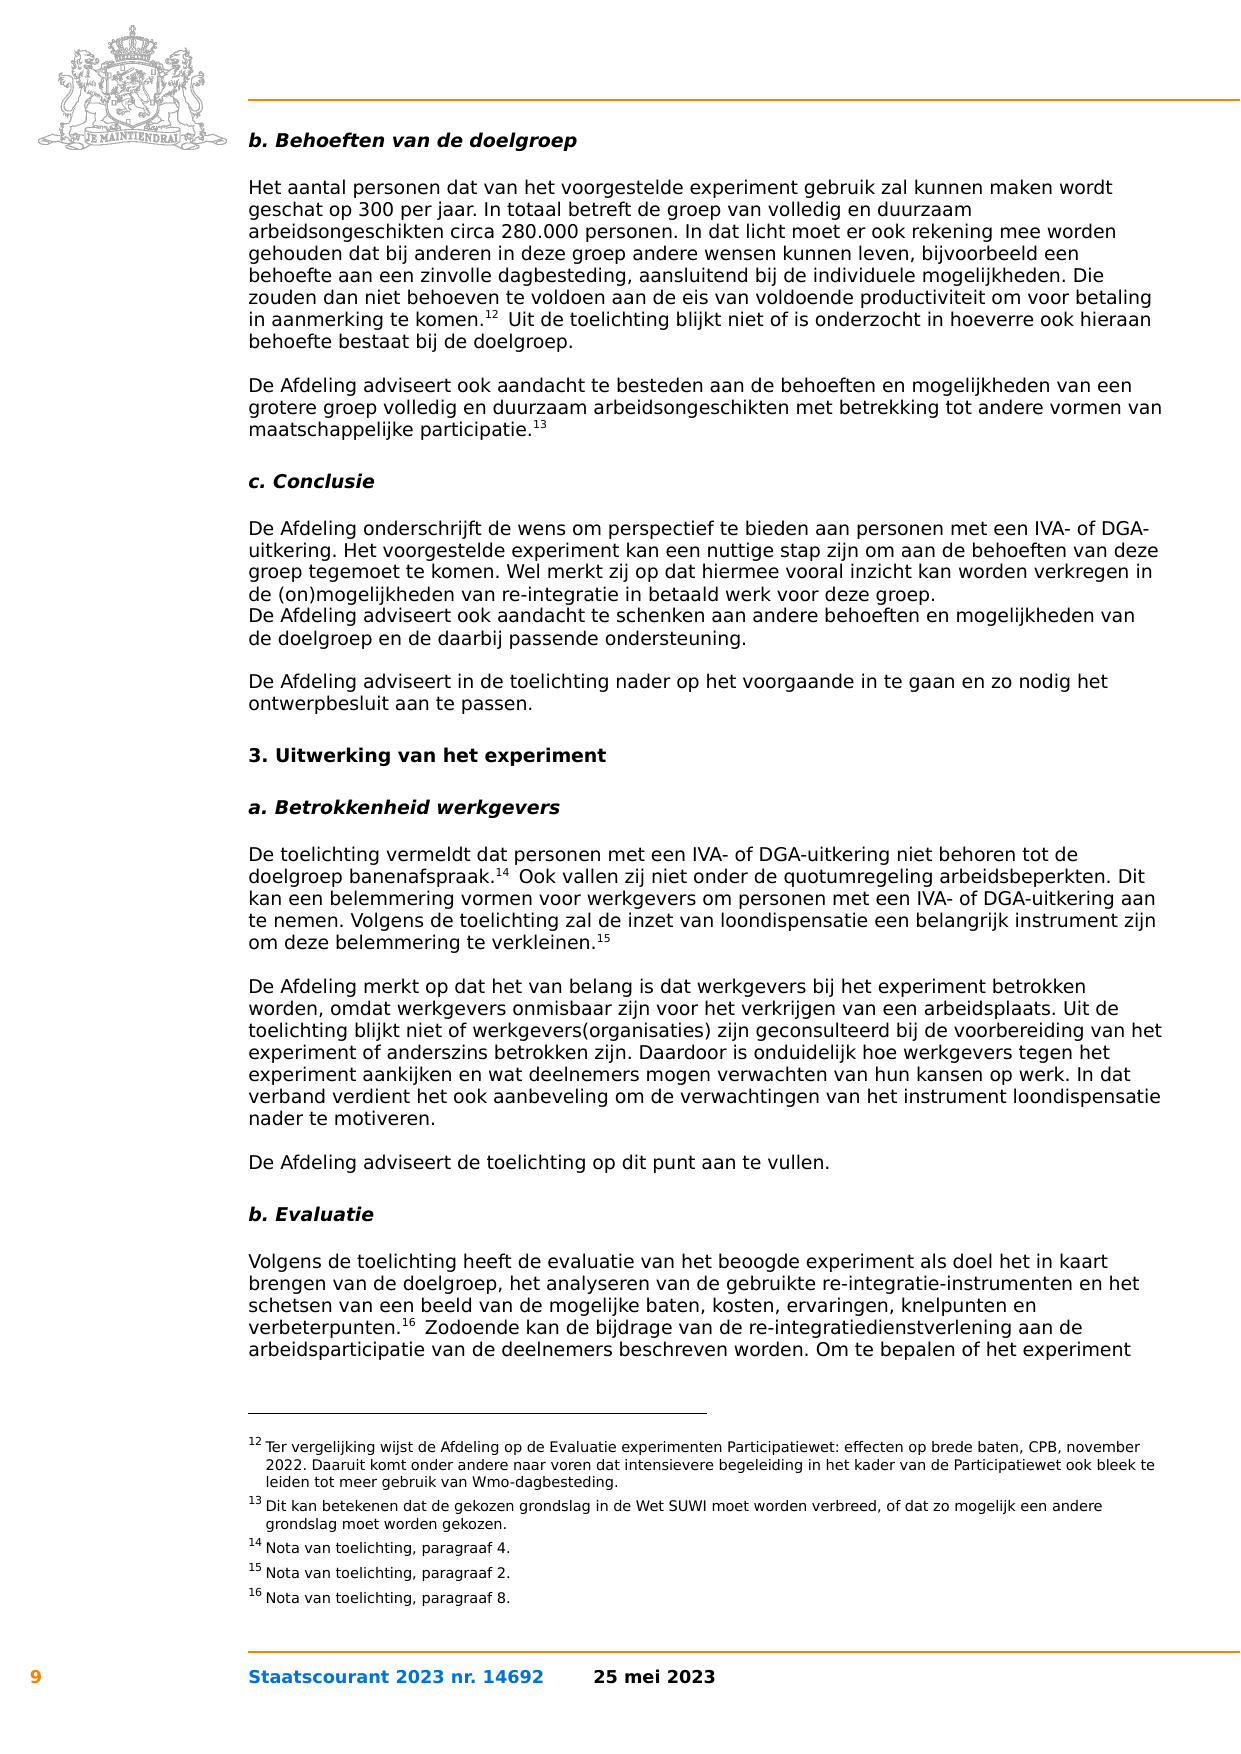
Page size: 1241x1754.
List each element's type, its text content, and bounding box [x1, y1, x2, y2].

subtitle 3. Uitwerking van het experiment [248, 745, 1163, 767]
text Het aantal personen dat van het voorgestelde experiment gebruik zal kunnen maken wordt geschat op 300 per jaar. In totaal betreft de groep van volledig en duurzaam arbeidsongeschikten circa 280.000 personen. In dat licht moet er ook rekening mee worden gehouden dat bij anderen in deze groep andere wensen kunnen leven, bijvoorbeeld een behoefte aan een zinvolle dagbesteding, aansluitend bij de individuele mogelijkheden. Die zouden dan niet behoeven te voldoen aan de eis van voldoende productiviteit om voor betaling in aanmerking te komen. Uit de toelichting blijkt niet of is onderzocht in hoeverre ook hieraan behoefte bestaat bij de doelgroep. [248, 177, 1163, 353]
text Volgens de toelichting heeft de evaluatie van het beoogde experiment als doel het in kaart brengen van de doelgroep, het analyseren van de gebruikte re-integratie-instrumenten en het schetsen van een beeld van de mogelijke baten, kosten, ervaringen, knelpunten en verbeterpunten. Zodoende kan de bijdrage van de re-integratiedienstverlening aan de arbeidsparticipatie van de deelnemers beschreven worden. Om te bepalen of het experiment [248, 1251, 1163, 1361]
text De toelichting vermeldt dat personen met een IVA- of DGA-uitkering niet behoren tot de doelgroep banenafspraak. Ook vallen zij niet onder de quotumregeling arbeidsbeperkten. Dit kan een belemmering vormen voor werkgevers om personen met een IVA- of DGA-uitkering aan te nemen. Volgens de toelichting zal de inzet van loondispensatie een belangrijk instrument zijn om deze belemmering te verkleinen. [248, 844, 1163, 954]
text Nota van toelichting, paragraaf 4. [248, 1536, 1163, 1558]
text Nota van toelichting, paragraaf 2. [248, 1561, 1163, 1583]
text De Afdeling adviseert in de toelichting nader op het voorgaande in te gaan en zo nodig het ontwerpbesluit aan te passen. [248, 671, 1163, 715]
text De Afdeling adviseert ook aandacht te schenken aan andere behoeften en mogelijkheden van de doelgroep en de daarbij passende ondersteuning. [248, 605, 1163, 649]
subtitle b. Behoeften van de doelgroep [248, 130, 1163, 152]
text De Afdeling onderschrijft de wens om perspectief te bieden aan personen met een IVA- of DGA-uitkering. Het voorgestelde experiment kan een nuttige stap zijn om aan de behoeften van deze groep tegemoet te komen. Wel merkt zij op dat hiermee vooral inzicht kan worden verkregen in de (on)mogelijkheden van re-integratie in betaald werk voor deze groep. [248, 517, 1163, 605]
text Dit kan betekenen dat de gekozen grondslag in de Wet SUWI moet worden verbreed, of dat zo mogelijk een andere grondslag moet worden gekozen. [248, 1494, 1163, 1533]
picture [38, 25, 227, 150]
text Ter vergelijking wijst de Afdeling op de Evaluatie experimenten Participatiewet: effecten op brede baten, CPB, november 2022. Daaruit komt onder andere naar voren dat intensievere begeleiding in het kader van de Participatiewet ook bleek te leiden tot meer gebruik van Wmo-dagbesteding. [248, 1435, 1163, 1491]
text De Afdeling adviseert ook aandacht te besteden aan de behoeften en mogelijkheden van een grotere groep volledig en duurzaam arbeidsongeschikten met betrekking tot andere vormen van maatschappelijke participatie. [248, 374, 1163, 441]
subtitle a. Betrokkenheid werkgevers [248, 797, 1163, 819]
subtitle c. Conclusie [248, 471, 1163, 492]
text De Afdeling merkt op dat het van belang is dat werkgevers bij het experiment betrokken worden, omdat werkgevers onmisbaar zijn voor het verkrijgen van een arbeidsplaats. Uit de toelichting blijkt niet of werkgevers(organisaties) zijn geconsulteerd bij de voorbereiding van het experiment of anderszins betrokken zijn. Daardoor is onduidelijk hoe werkgevers tegen het experiment aankijken en wat deelnemers mogen verwachten van hun kansen op werk. In dat verband verdient het ook aanbeveling om de verwachtingen van het instrument loondispensatie nader te motiveren. [248, 976, 1163, 1130]
text De Afdeling adviseert de toelichting op dit punt aan te vullen. [248, 1152, 1163, 1174]
text Nota van toelichting, paragraaf 8. [248, 1586, 1163, 1608]
subtitle b. Evaluatie [248, 1204, 1163, 1226]
